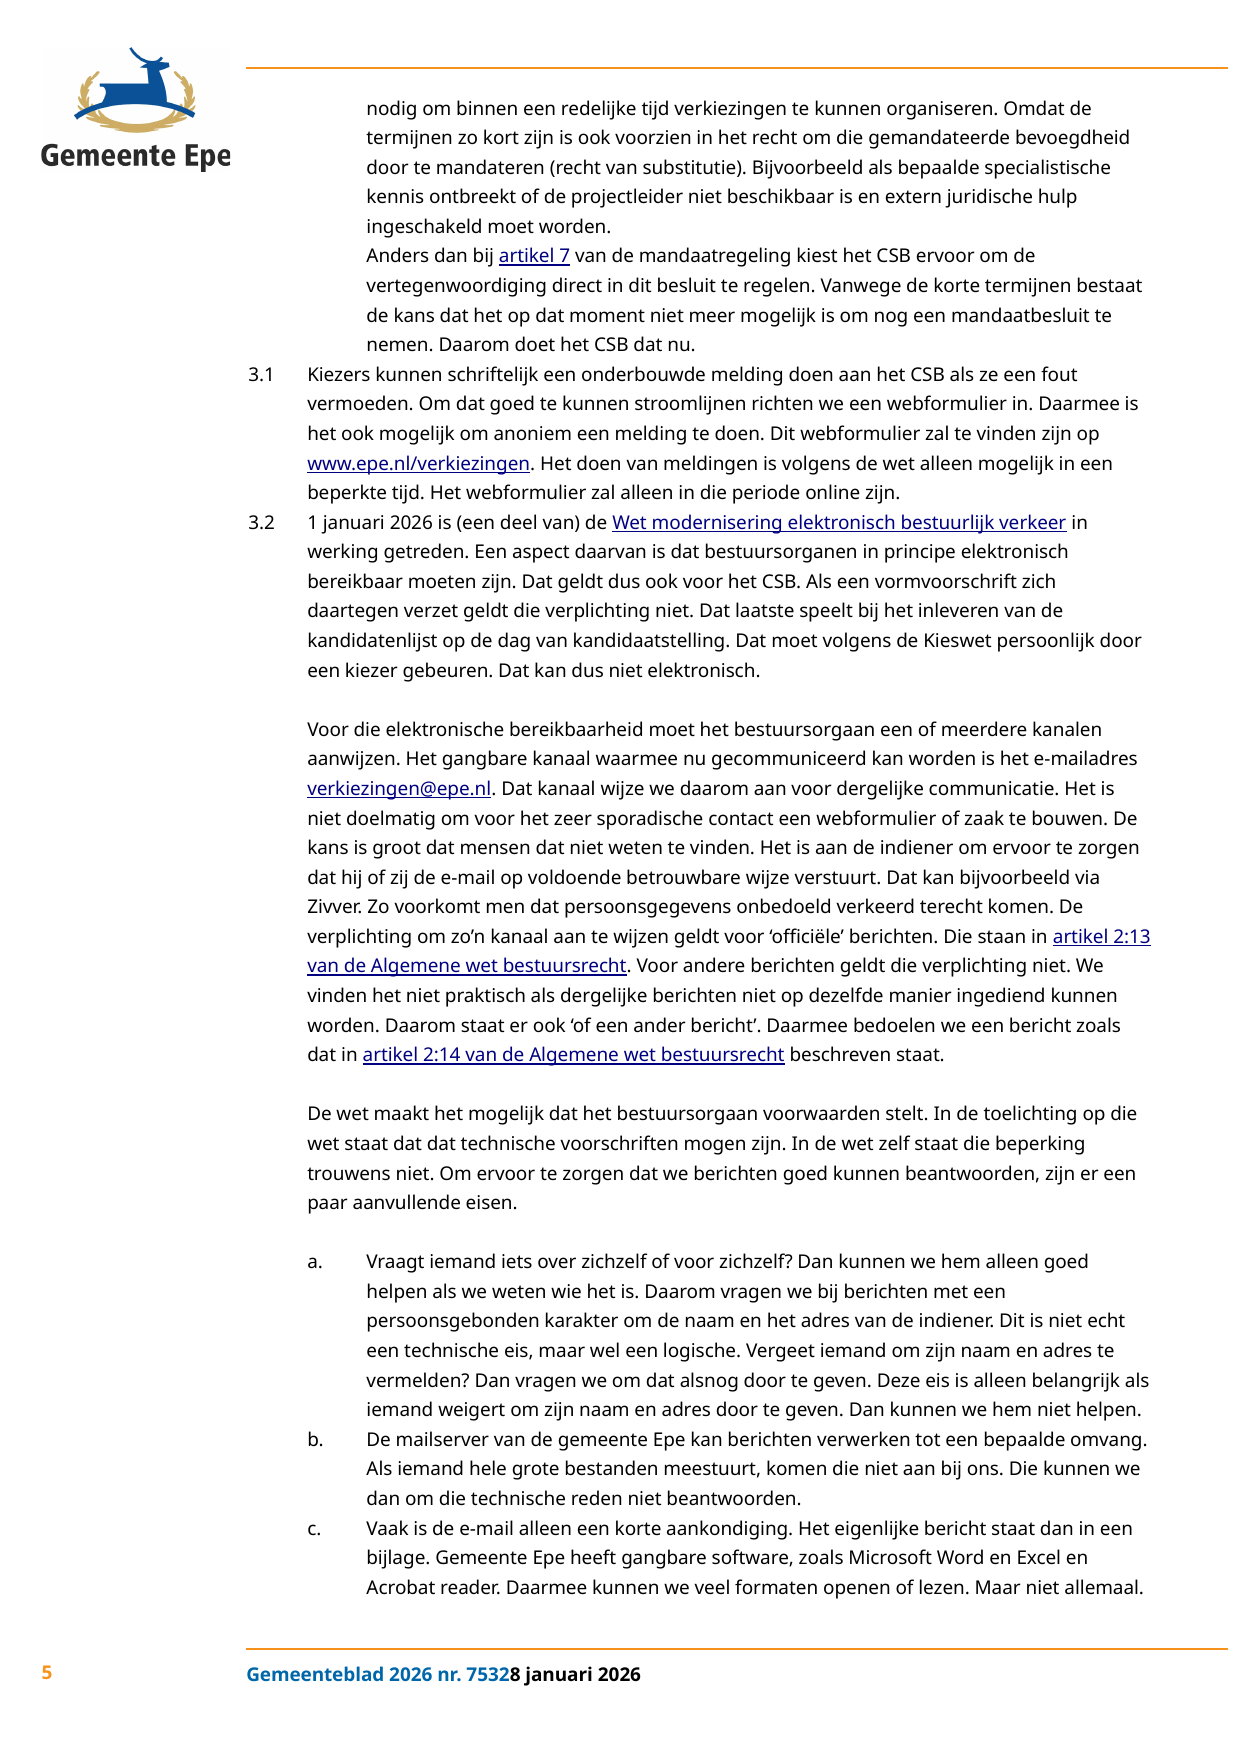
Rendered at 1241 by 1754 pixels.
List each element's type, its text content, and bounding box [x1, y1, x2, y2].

list De wet maakt het mogelijk dat het bestuursorgaan voorwaarden stelt. In de toelichting op die wet staat dat dat technische voorschriften mogen zijn. In de wet zelf staat die beperking trouwens niet. Om ervoor te zorgen dat we berichten goed kunnen beantwoorden, zijn er een paar aanvullende eisen. [248, 1101, 1152, 1215]
list Voor die elektronische bereikbaarheid moet het bestuursorgaan een of meerdere kanalen aanwijzen. Het gangbare kanaal waarmee nu gecommuniceerd kan worden is het e-mailadres verkiezingen@epe.nl. Dat kanaal wijze we daarom aan voor dergelijke communicatie. Het is niet doelmatig om voor het zeer sporadische contact een webformulier of zaak te bouwen. De kans is groot dat mensen dat niet weten te vinden. Het is aan de indiener om ervoor te zorgen dat hij of zij de e-mail op voldoende betrouwbare wijze verstuurt. Dat kan bijvoorbeeld via Zivver. Zo voorkomt men dat persoonsgegevens onbedoeld verkeerd terecht komen. De verplichting om zo’n kanaal aan te wijzen geldt voor ‘officiële’ berichten. Die staan in artikel 2:13 van de Algemene wet bestuursrecht. Voor andere berichten geldt die verplichting niet. We vinden het niet praktisch als dergelijke berichten niet op dezelfde manier ingediend kunnen worden. Daarom staat er ook ‘of een ander bericht’. Daarmee bedoelen we een bericht zoals dat in artikel 2:14 van de Algemene wet bestuursrecht beschreven staat. [248, 716, 1152, 1067]
list 1 januari 2026 is (een deel van) de Wet modernisering elektronisch bestuurlijk verkeer in werking getreden. Een aspect daarvan is dat bestuursorganen in principe elektronisch bereikbaar moeten zijn. Dat geldt dus ook voor het CSB. Als een vormvoorschrift zich daartegen verzet geldt die verplichting niet. Dat laatste speelt bij het inleveren van de kandidatenlijst op de dag van kandidaatstelling. Dat moet volgens de Kieswet persoonlijk door een kiezer gebeuren. Dat kan dus niet elektronisch. [248, 509, 1152, 683]
list nodig om binnen een redelijke tijd verkiezingen te kunnen organiseren. Omdat de termijnen zo kort zijn is ook voorzien in het recht om die gemandateerde bevoegdheid door te mandateren (recht van substitutie). Bijvoorbeeld als bepaalde specialistische kennis ontbreekt of de projectleider niet beschikbaar is en extern juridische hulp ingeschakeld moet worden. [307, 95, 1152, 239]
list Vaak is de e-mail alleen een korte aankondiging. Het eigenlijke bericht staat dan in een bijlage. Gemeente Epe heeft gangbare software, zoals Microsoft Word en Excel en Acrobat reader. Daarmee kunnen we veel formaten openen of lezen. Maar niet allemaal. [307, 1515, 1152, 1600]
list De mailserver van de gemeente Epe kan berichten verwerken tot een bepaalde omvang. Als iemand hele grote bestanden meestuurt, komen die niet aan bij ons. Die kunnen we dan om die technische reden niet beantwoorden. [307, 1426, 1152, 1511]
list Vraagt iemand iets over zichzelf of voor zichzelf? Dan kunnen we hem alleen goed helpen als we weten wie het is. Daarom vragen we bij berichten met een persoonsgebonden karakter om de naam en het adres van de indiener. Dit is niet echt een technische eis, maar wel een logische. Vergeet iemand om zijn naam en adres te vermelden? Dan vragen we om dat alsnog door te geven. Deze eis is alleen belangrijk als iemand weigert om zijn naam en adres door te geven. Dan kunnen we hem niet helpen. [307, 1248, 1152, 1422]
list Kiezers kunnen schriftelijk een onderbouwde melding doen aan het CSB als ze een fout vermoeden. Om dat goed te kunnen stroomlijnen richten we een webformulier in. Daarmee is het ook mogelijk om anoniem een melding te doen. Dit webformulier zal te vinden zijn op www.epe.nl/verkiezingen. Het doen van meldingen is volgens de wet alleen mogelijk in een beperkte tijd. Het webformulier zal alleen in die periode online zijn. [248, 361, 1152, 505]
list Anders dan bij artikel 7 van de mandaatregeling kiest het CSB ervoor om de vertegenwoordiging direct in dit besluit te regelen. Vanwege de korte termijnen bestaat de kans dat het op dat moment niet meer mogelijk is om nog een mandaatbesluit te nemen. Daarom doet het CSB dat nu. [307, 243, 1152, 357]
picture [41, 47, 231, 172]
